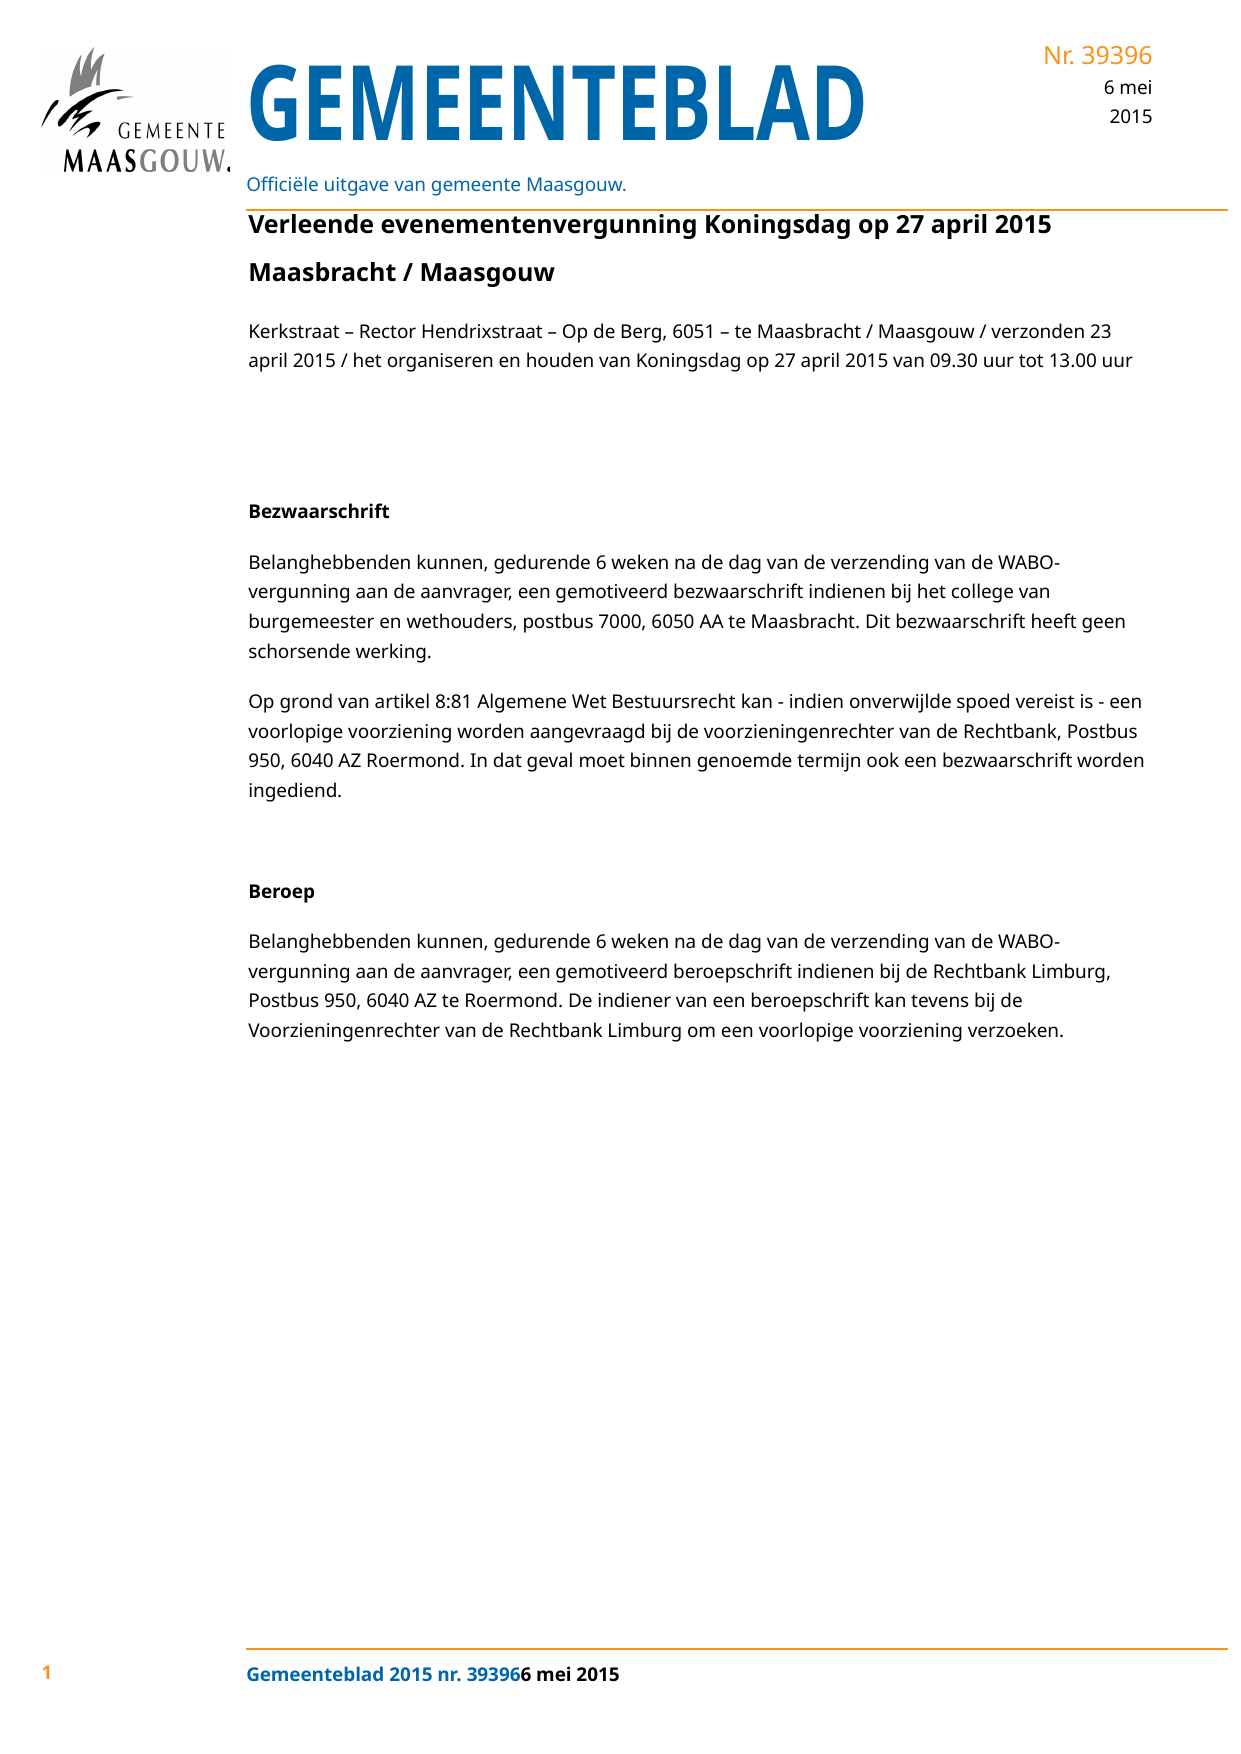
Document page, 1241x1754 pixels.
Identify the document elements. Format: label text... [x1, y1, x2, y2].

text Bezwaarschrift [248, 499, 1152, 524]
text Kerkstraat – Rector Hendrixstraat – Op de Berg, 6051 – te Maasbracht / Maasgouw / verzonden 23 april 2015 / het organiseren en houden van Koningsdag op 27 april 2015 van 09.30 uur tot 13.00 uur [248, 318, 1152, 373]
text Belanghebbenden kunnen, gedurende 6 weken na de dag van de verzending van de WABO-vergunning aan de aanvrager, een gemotiveerd bezwaarschrift indienen bij het college van burgemeester en wethouders, postbus 7000, 6050 AA te Maasbracht. Dit bezwaarschrift heeft geen schorsende werking. [248, 549, 1152, 664]
picture [41, 47, 231, 172]
text Op grond van artikel 8:81 Algemene Wet Bestuursrecht kan - indien onverwijlde spoed vereist is - een voorlopige voorziening worden aangevraagd bij de voorzieningenrechter van de Rechtbank, Postbus 950, 6040 AZ Roermond. In dat geval moet binnen genoemde termijn ook een bezwaarschrift worden ingediend. [248, 688, 1152, 803]
text Verleende evenementenvergunning Koningsdag op 27 april 2015 Maasbracht / Maasgouw [248, 211, 1152, 288]
text Belanghebbenden kunnen, gedurende 6 weken na de dag van de verzending van de WABO-vergunning aan de aanvrager, een gemotiveerd beroepschrift indienen bij de Rechtbank Limburg, Postbus 950, 6040 AZ te Roermond. De indiener van een beroepschrift kan tevens bij de Voorzieningenrechter van de Rechtbank Limburg om een voorlopige voorziening verzoeken. [248, 928, 1152, 1043]
text Beroep [248, 878, 1152, 904]
